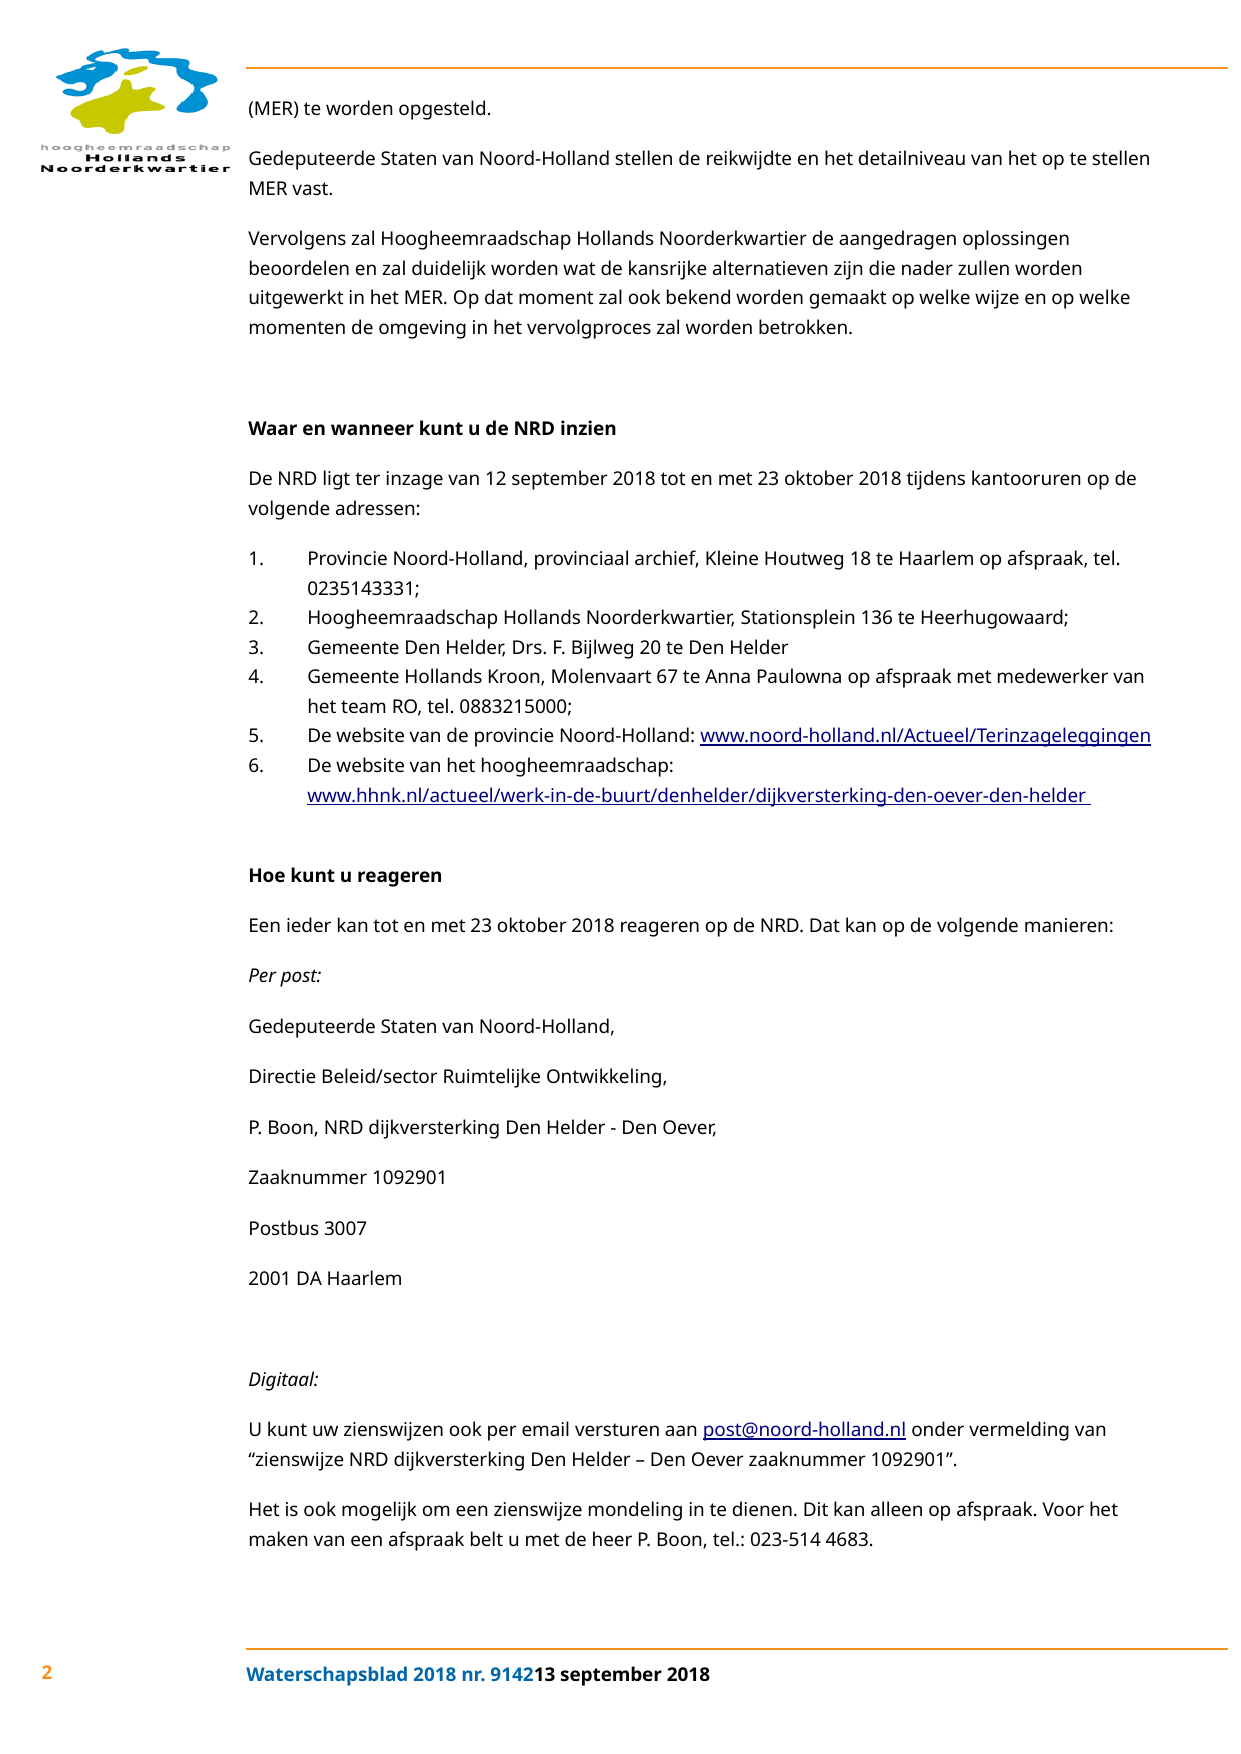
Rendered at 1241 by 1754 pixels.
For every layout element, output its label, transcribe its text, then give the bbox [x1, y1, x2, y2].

text P. Boon, NRD dijkversterking Den Helder - Den Oever, [248, 1114, 1152, 1140]
text Het is ook mogelijk om een zienswijze mondeling in te dienen. Dit kan alleen op afspraak. Voor het maken van een afspraak belt u met de heer P. Boon, tel.: 023-514 4683. [248, 1496, 1152, 1552]
text Gedeputeerde Staten van Noord-Holland, [248, 1013, 1152, 1039]
list De website van het hoogheemraadschap: www.hhnk.nl/actueel/werk-in-de-buurt/denhelder/dijkversterking-den-oever-den-helder [248, 752, 1152, 808]
text Per post: [248, 963, 1152, 988]
list De website van de provincie Noord-Holland: www.noord-holland.nl/Actueel/Terinzageleggingen [248, 723, 1152, 748]
text Vervolgens zal Hoogheemraadschap Hollands Noorderkwartier de aangedragen oplossingen beoordelen en zal duidelijk worden wat de kansrijke alternatieven zijn die nader zullen worden uitgewerkt in het MER. Op dat moment zal ook bekend worden gemaakt op welke wijze en op welke momenten de omgeving in het vervolgproces zal worden betrokken. [248, 225, 1152, 340]
list Provincie Noord-Holland, provinciaal archief, Kleine Houtweg 18 te Haarlem op afspraak, tel. 0235143331; [248, 545, 1152, 601]
list Gemeente Hollands Kroon, Molenvaart 67 te Anna Paulowna op afspraak met medewerker van het team RO, tel. 0883215000; [248, 663, 1152, 719]
text Postbus 3007 [248, 1215, 1152, 1241]
list Gemeente Den Helder, Drs. F. Bijlweg 20 te Den Helder [248, 634, 1152, 660]
text Gedeputeerde Staten van Noord-Holland stellen de reikwijdte en het detailniveau van het op te stellen MER vast. [248, 145, 1152, 201]
text Zaaknummer 1092901 [248, 1164, 1152, 1190]
text Digitaal: [248, 1366, 1152, 1392]
text (MER) te worden opgesteld. [248, 95, 1152, 121]
text 2001 DA Haarlem [248, 1265, 1152, 1291]
text Directie Beleid/sector Ruimtelijke Ontwikkeling, [248, 1063, 1152, 1089]
text De NRD ligt ter inzage van 12 september 2018 tot en met 23 oktober 2018 tijdens kantooruren op de volgende adressen: [248, 465, 1152, 521]
picture [41, 47, 231, 172]
text Hoe kunt u reageren [248, 862, 1152, 888]
text Een ieder kan tot en met 23 oktober 2018 reageren op de NRD. Dat kan op de volgende manieren: [248, 912, 1152, 938]
list Hoogheemraadschap Hollands Noorderkwartier, Stationsplein 136 te Heerhugowaard; [248, 604, 1152, 630]
text Waar en wanneer kunt u de NRD inzien [248, 415, 1152, 441]
text U kunt uw zienswijzen ook per email versturen aan post@noord-holland.nl onder vermelding van “zienswijze NRD dijkversterking Den Helder – Den Oever zaaknummer 1092901”. [248, 1416, 1152, 1472]
